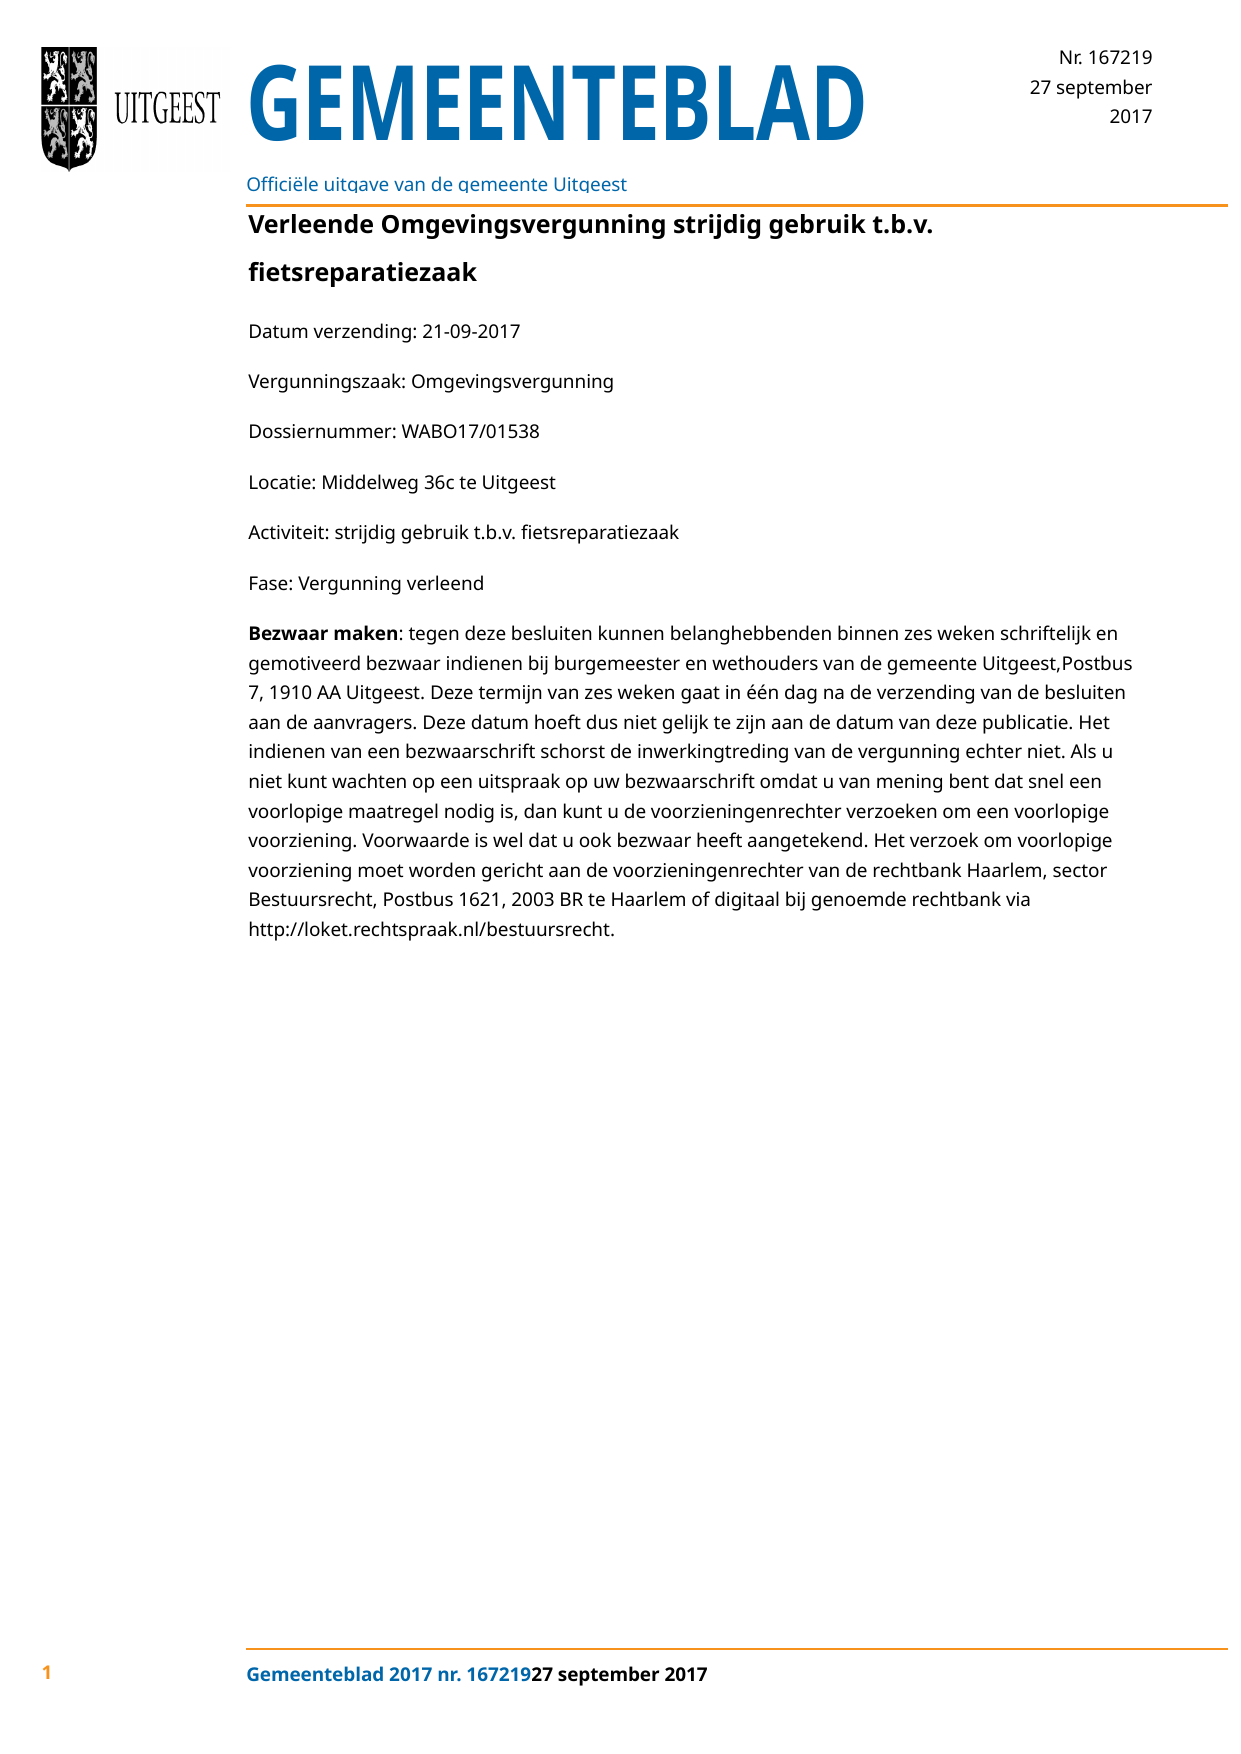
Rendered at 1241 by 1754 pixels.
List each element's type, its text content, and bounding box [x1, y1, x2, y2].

text Verleende Omgevingsvergunning strijdig gebruik t.b.v. fietsreparatiezaak [248, 207, 1152, 288]
text Bezwaar maken: tegen deze besluiten kunnen belanghebbenden binnen zes weken schriftelijk en gemotiveerd bezwaar indienen bij burgemeester en wethouders van de gemeente Uitgeest,Postbus 7, 1910 AA Uitgeest. Deze termijn van zes weken gaat in één dag na de verzending van de besluiten aan de aanvragers. Deze datum hoeft dus niet gelijk te zijn aan de datum van deze publicatie. Het indienen van een bezwaarschrift schorst de inwerkingtreding van de vergunning echter niet. Als u niet kunt wachten op een uitspraak op uw bezwaarschrift omdat u van mening bent dat snel een voorlopige maatregel nodig is, dan kunt u de voorzieningenrechter verzoeken om een voorlopige voorziening. Voorwaarde is wel dat u ook bezwaar heeft aangetekend. Het verzoek om voorlopige voorziening moet worden gericht aan de voorzieningenrechter van de rechtbank Haarlem, sector Bestuursrecht, Postbus 1621, 2003 BR te Haarlem of digitaal bij genoemde rechtbank via http://loket.rechtspraak.nl/bestuursrecht. [248, 620, 1152, 942]
picture [41, 47, 231, 172]
text Fase: Vergunning verleend [248, 570, 1152, 596]
text Datum verzending: 21-09-2017 [248, 318, 1152, 344]
text Vergunningszaak: Omgevingsvergunning [248, 368, 1152, 394]
text Dossiernummer: WABO17/01538 [248, 419, 1152, 444]
text Locatie: Middelweg 36c te Uitgeest [248, 469, 1152, 495]
text Activiteit: strijdig gebruik t.b.v. fietsreparatiezaak [248, 519, 1152, 545]
